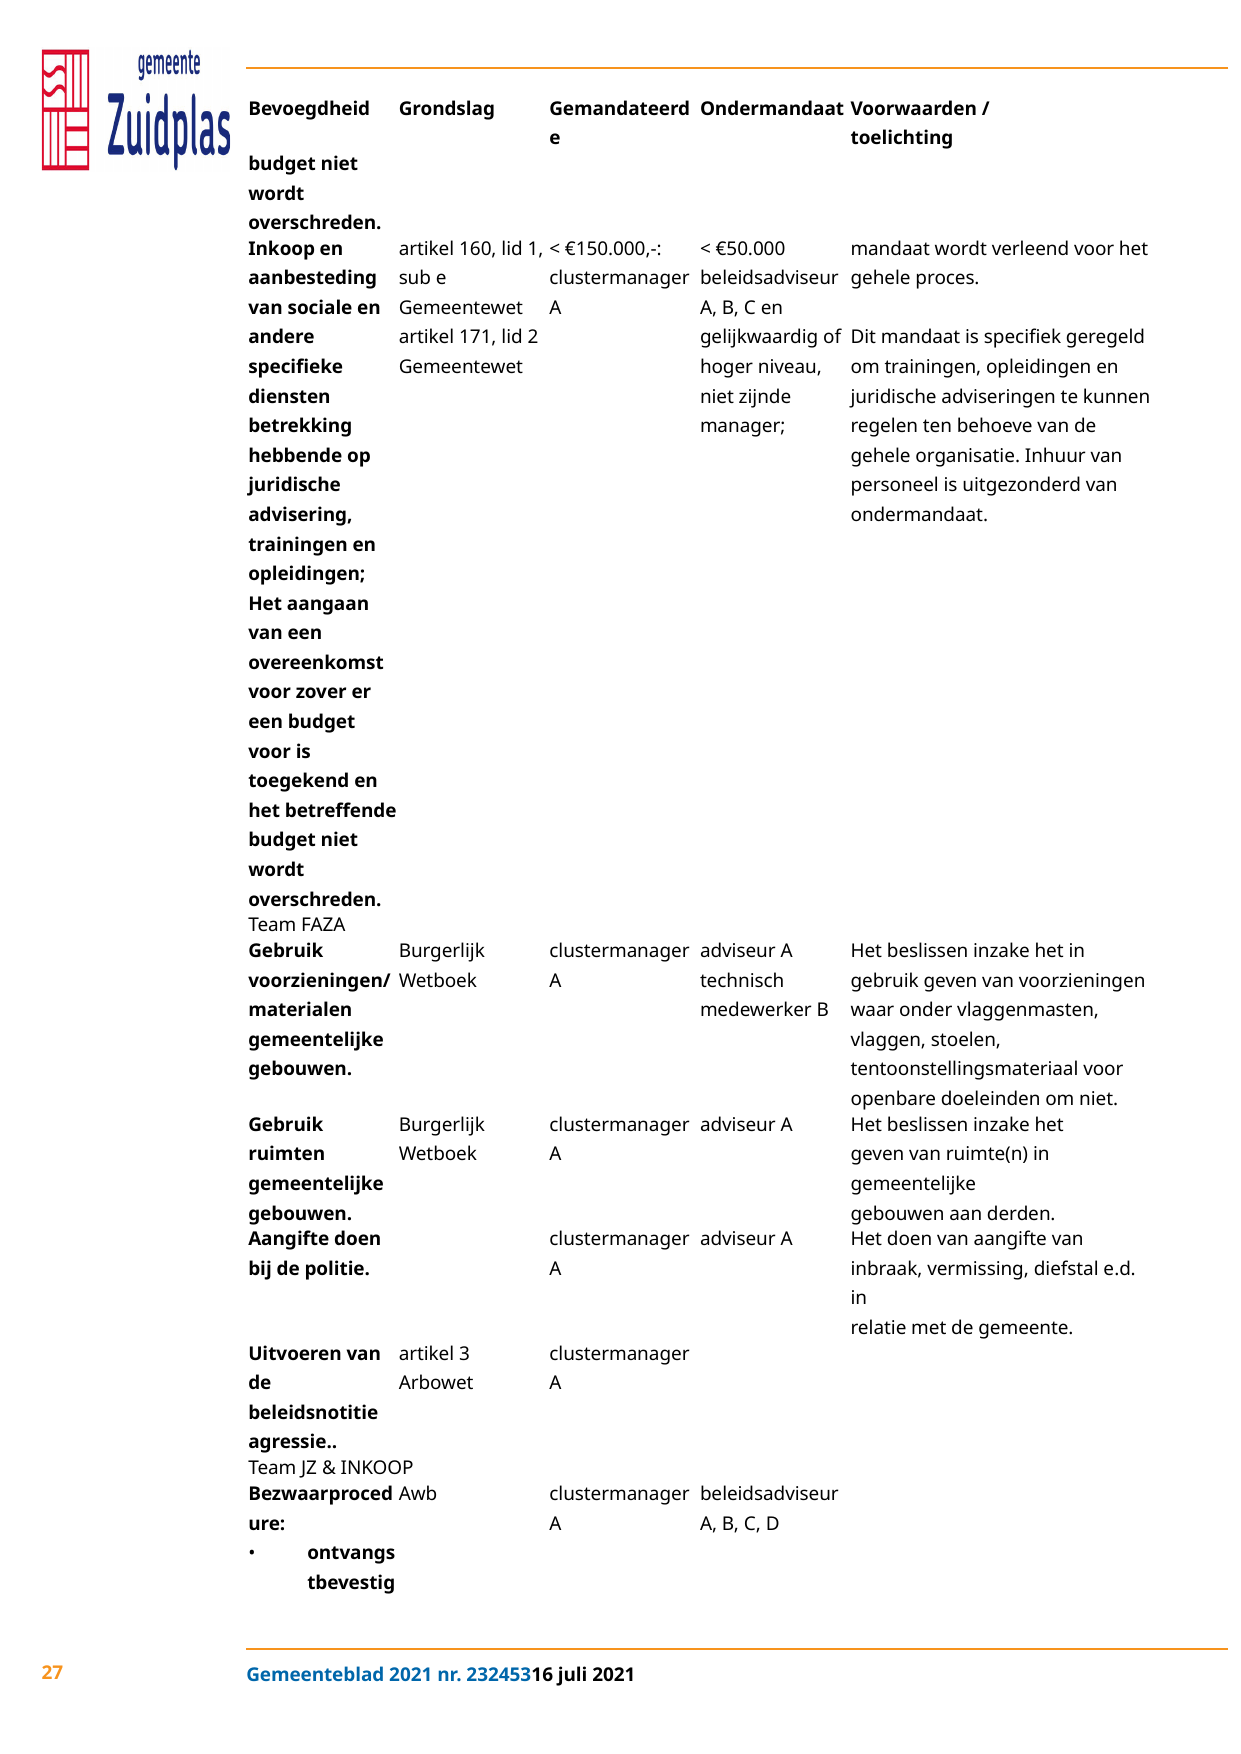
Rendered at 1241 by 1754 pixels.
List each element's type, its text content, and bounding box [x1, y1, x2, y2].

table_cell adviseur A [700, 1111, 850, 1225]
table_header [1001, 95, 1152, 150]
table_cell Het beslissen inzake het geven van ruimte(n) in gemeentelijke gebouwen aan derden. [850, 1111, 1152, 1225]
table_header Gemandateerde [549, 95, 700, 150]
table_cell artikel 3 Arbowet [399, 1340, 549, 1454]
table_cell clustermanager A [549, 937, 700, 1111]
table_cell Uitvoeren van de beleidsnotitie agressie.. [248, 1340, 398, 1454]
table_cell Aangifte doen bij de politie. [248, 1225, 398, 1340]
table_cell budget niet wordt overschreden. [248, 150, 398, 235]
table_cell [399, 150, 549, 235]
table_cell Bezwaarprocedure: ontvangstbevestig [248, 1480, 398, 1594]
table_cell [549, 150, 700, 235]
table_cell clustermanager A [549, 1225, 700, 1340]
table_cell < €150.000,-: clustermanager A [549, 235, 700, 912]
table_cell beleidsadviseur A, B, C, D [700, 1480, 850, 1594]
table_cell [399, 1225, 549, 1340]
table_header Bevoegdheid [248, 95, 398, 150]
table_cell < €50.000 beleidsadviseur A, B, C en gelijkwaardig of hoger niveau, niet zijnde manager; [700, 235, 850, 912]
table_cell [700, 150, 850, 235]
table_cell Gebruik ruimten gemeentelijke gebouwen. [248, 1111, 398, 1225]
table_cell Burgerlijk Wetboek [399, 1111, 549, 1225]
table_cell artikel 160, lid 1, sub e Gemeentewet artikel 171, lid 2 Gemeentewet [399, 235, 549, 912]
picture [41, 47, 231, 172]
table_cell Het beslissen inzake het in gebruik geven van voorzieningen waar onder vlaggenmasten, vlaggen, stoelen, tentoonstellingsmateriaal voor openbare doeleinden om niet. [850, 937, 1152, 1111]
table_cell adviseur A [700, 1225, 850, 1340]
table_cell mandaat wordt verleend voor het gehele proces. Dit mandaat is specifiek geregeld om trainingen, opleidingen en juridische adviseringen te kunnen regelen ten behoeve van de gehele organisatie. Inhuur van personeel is uitgezonderd van ondermandaat. [850, 235, 1152, 912]
table_header Grondslag [399, 95, 549, 150]
table_cell [850, 1340, 1152, 1454]
table_header Voorwaarden / toelichting [850, 95, 1001, 150]
table_cell Team FAZA [248, 912, 1152, 937]
table_cell [700, 1340, 850, 1454]
table_cell Awb [399, 1480, 549, 1594]
table_cell clustermanager A [549, 1111, 700, 1225]
table_cell Team JZ & INKOOP [248, 1454, 1152, 1480]
table_cell Burgerlijk Wetboek [399, 937, 549, 1111]
table_cell Het doen van aangifte van inbraak, vermissing, diefstal e.d. in relatie met de gemeente. [850, 1225, 1152, 1340]
table_cell Inkoop en aanbesteding van sociale en andere specifieke diensten betrekking hebbende op juridische advisering, trainingen en opleidingen; Het aangaan van een overeenkomst voor zover er een budget voor is toegekend en het betreffende budget niet wordt overschreden. [248, 235, 398, 912]
table_cell Gebruik voorzieningen/ materialen gemeentelijke gebouwen. [248, 937, 398, 1111]
table_cell [850, 150, 1152, 235]
table_cell clustermanager A [549, 1340, 700, 1454]
table_cell [850, 1480, 1152, 1594]
table_cell adviseur A technisch medewerker B [700, 937, 850, 1111]
table_cell clustermanager A [549, 1480, 700, 1594]
table_header Ondermandaat [700, 95, 850, 150]
